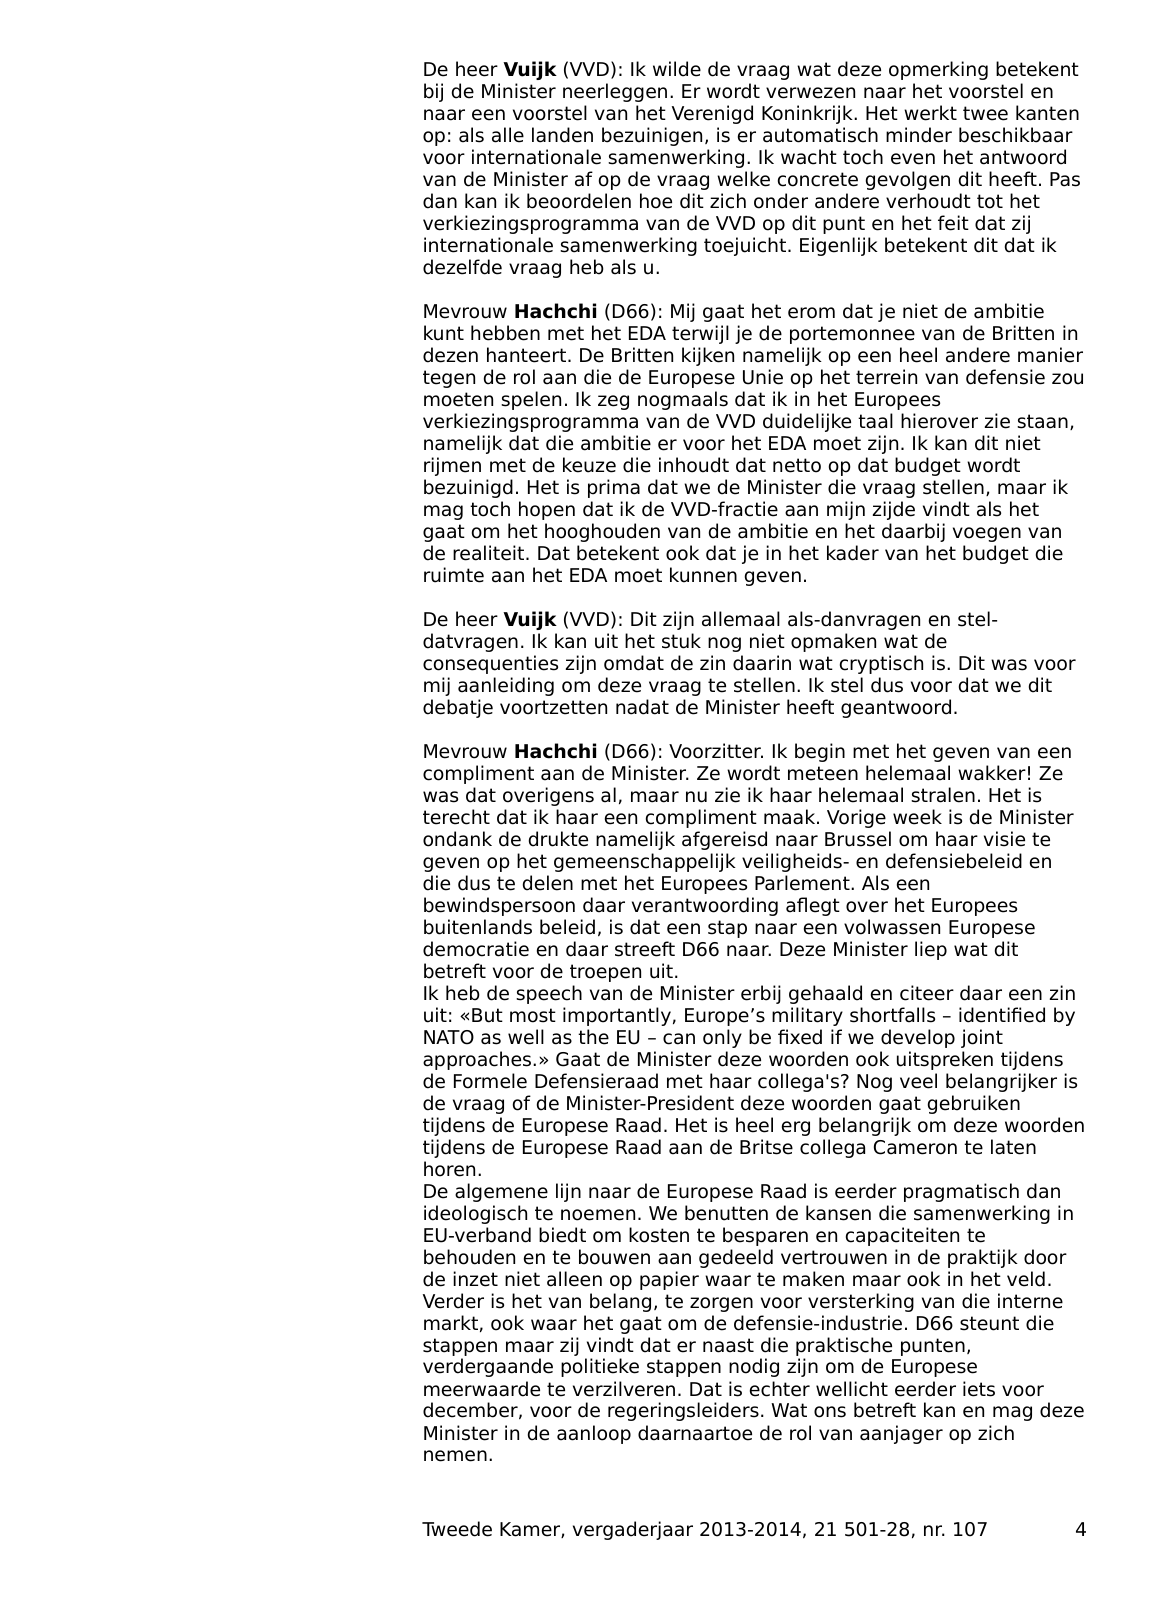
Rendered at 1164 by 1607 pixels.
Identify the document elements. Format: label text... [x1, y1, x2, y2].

text De heer Vuijk (VVD): Ik wilde de vraag wat deze opmerking betekent bij de Minister neerleggen. Er wordt verwezen naar het voorstel en naar een voorstel van het Verenigd Koninkrijk. Het werkt twee kanten op: als alle landen bezuinigen, is er automatisch minder beschikbaar voor internationale samenwerking. Ik wacht toch even het antwoord van de Minister af op de vraag welke concrete gevolgen dit heeft. Pas dan kan ik beoordelen hoe dit zich onder andere verhoudt tot het verkiezingsprogramma van de VVD op dit punt en het feit dat zij internationale samenwerking toejuicht. Eigenlijk betekent dit dat ik dezelfde vraag heb als u. [422, 59, 1087, 279]
text De heer Vuijk (VVD): Dit zijn allemaal als-danvragen en stel-datvragen. Ik kan uit het stuk nog niet opmaken wat de consequenties zijn omdat de zin daarin wat cryptisch is. Dit was voor mij aanleiding om deze vraag te stellen. Ik stel dus voor dat we dit debatje voortzetten nadat de Minister heeft geantwoord. [422, 609, 1087, 719]
text Mevrouw Hachchi (D66): Voorzitter. Ik begin met het geven van een compliment aan de Minister. Ze wordt meteen helemaal wakker! Ze was dat overigens al, maar nu zie ik haar helemaal stralen. Het is terecht dat ik haar een compliment maak. Vorige week is de Minister ondank de drukte namelijk afgereisd naar Brussel om haar visie te geven op het gemeenschappelijk veiligheids- en defensiebeleid en die dus te delen met het Europees Parlement. Als een bewindspersoon daar verantwoording aflegt over het Europees buitenlands beleid, is dat een stap naar een volwassen Europese democratie en daar streeft D66 naar. Deze Minister liep wat dit betreft voor de troepen uit. [422, 741, 1087, 983]
text Ik heb de speech van de Minister erbij gehaald en citeer daar een zin uit: «But most importantly, Europe’s military shortfalls – identified by NATO as well as the EU – can only be fixed if we develop joint approaches.» Gaat de Minister deze woorden ook uitspreken tijdens de Formele Defensieraad met haar collega's? Nog veel belangrijker is de vraag of de Minister-President deze woorden gaat gebruiken tijdens de Europese Raad. Het is heel erg belangrijk om deze woorden tijdens de Europese Raad aan de Britse collega Cameron te laten horen. [422, 983, 1087, 1181]
text De algemene lijn naar de Europese Raad is eerder pragmatisch dan ideologisch te noemen. We benutten de kansen die samenwerking in EU-verband biedt om kosten te besparen en capaciteiten te behouden en te bouwen aan gedeeld vertrouwen in de praktijk door de inzet niet alleen op papier waar te maken maar ook in het veld. Verder is het van belang, te zorgen voor versterking van die interne markt, ook waar het gaat om de defensie-industrie. D66 steunt die stappen maar zij vindt dat er naast die praktische punten, verdergaande politieke stappen nodig zijn om de Europese meerwaarde te verzilveren. Dat is echter wellicht eerder iets voor december, voor de regeringsleiders. Wat ons betreft kan en mag deze Minister in de aanloop daarnaartoe de rol van aanjager op zich nemen. [422, 1181, 1087, 1466]
text Mevrouw Hachchi (D66): Mij gaat het erom dat je niet de ambitie kunt hebben met het EDA terwijl je de portemonnee van de Britten in dezen hanteert. De Britten kijken namelijk op een heel andere manier tegen de rol aan die de Europese Unie op het terrein van defensie zou moeten spelen. Ik zeg nogmaals dat ik in het Europees verkiezingsprogramma van de VVD duidelijke taal hierover zie staan, namelijk dat die ambitie er voor het EDA moet zijn. Ik kan dit niet rijmen met de keuze die inhoudt dat netto op dat budget wordt bezuinigd. Het is prima dat we de Minister die vraag stellen, maar ik mag toch hopen dat ik de VVD-fractie aan mijn zijde vindt als het gaat om het hooghouden van de ambitie en het daarbij voegen van de realiteit. Dat betekent ook dat je in het kader van het budget die ruimte aan het EDA moet kunnen geven. [422, 301, 1087, 587]
